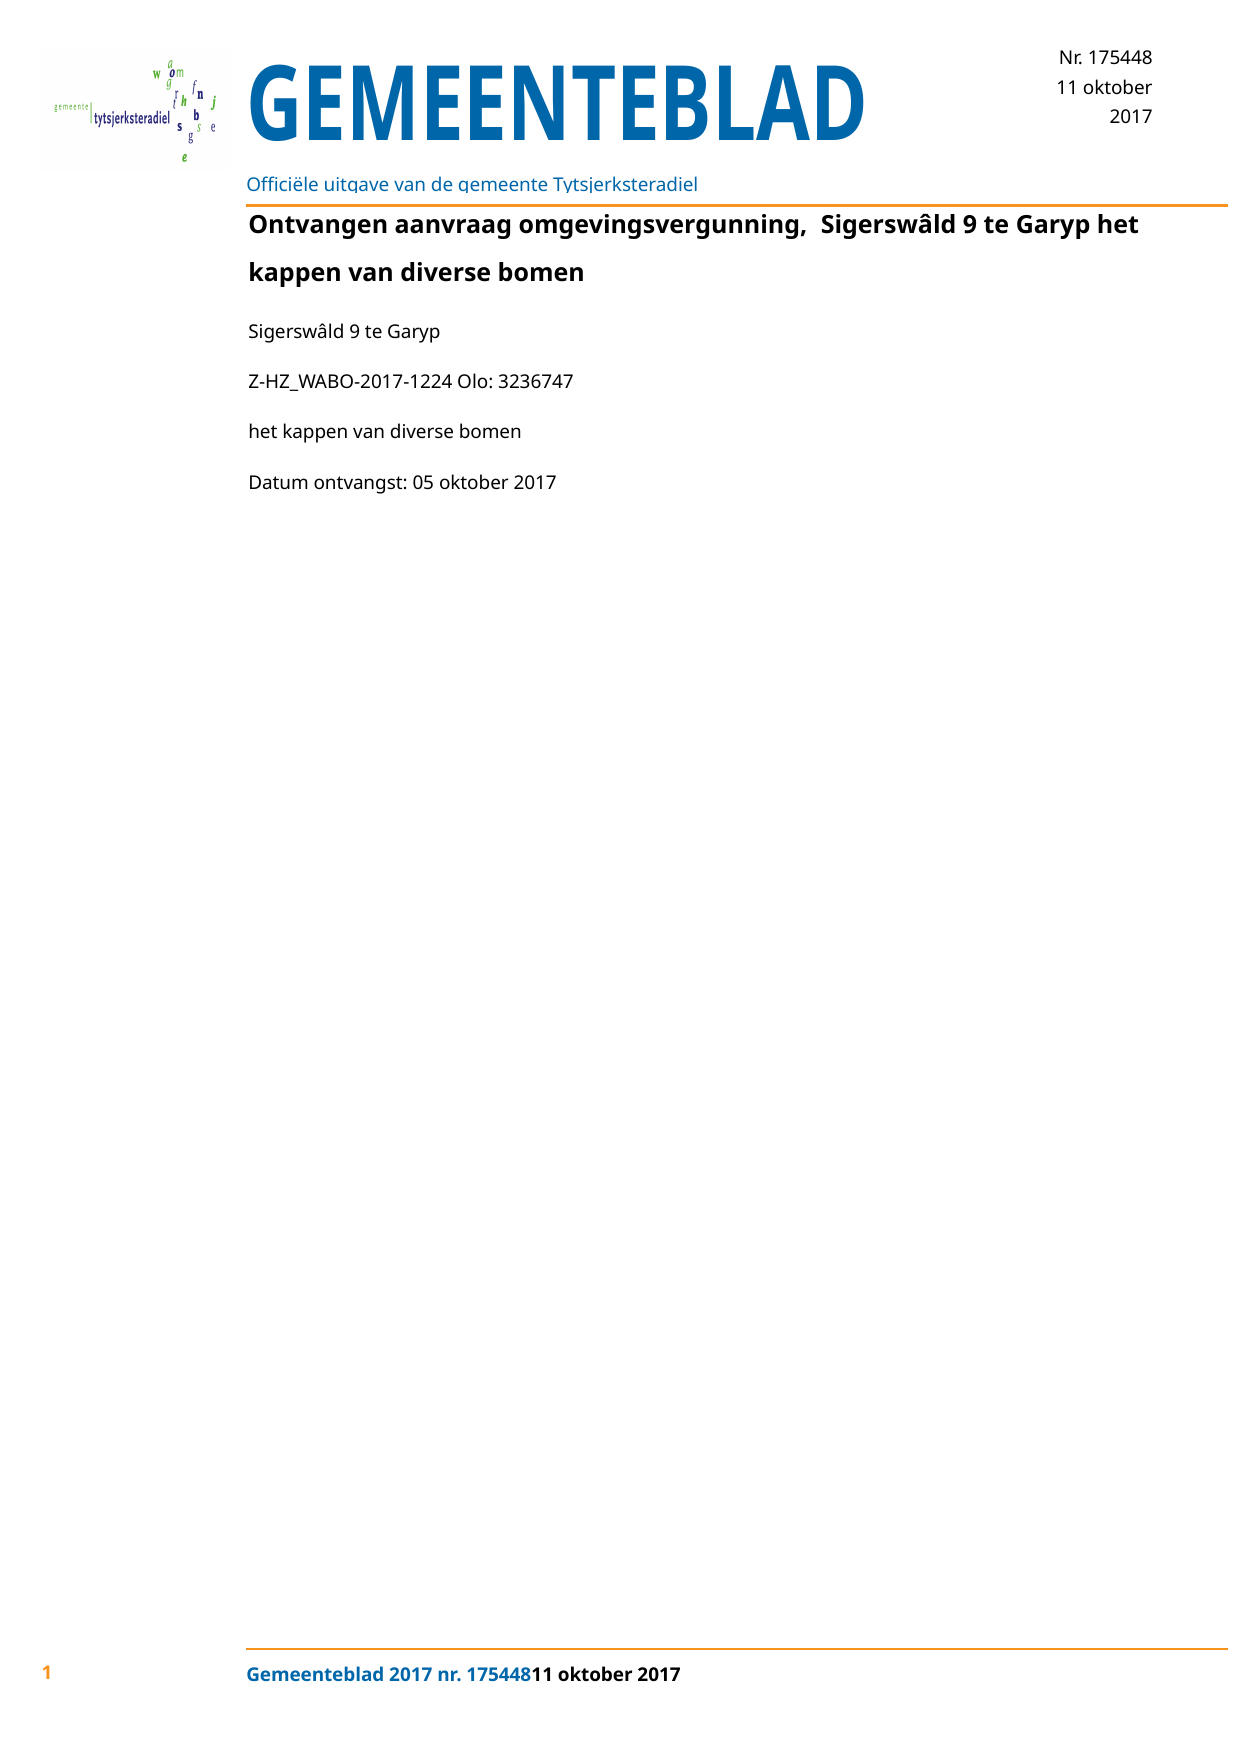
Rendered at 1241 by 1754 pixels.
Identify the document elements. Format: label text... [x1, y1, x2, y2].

text Datum ontvangst: 05 oktober 2017 [248, 469, 1152, 495]
text het kappen van diverse bomen [248, 419, 1152, 444]
text Z-HZ_WABO-2017-1224 Olo: 3236747 [248, 368, 1152, 394]
picture [41, 47, 231, 172]
text Sigerswâld 9 te Garyp [248, 318, 1152, 344]
text Ontvangen aanvraag omgevingsvergunning, Sigerswâld 9 te Garyp het kappen van diverse bomen [248, 207, 1152, 288]
